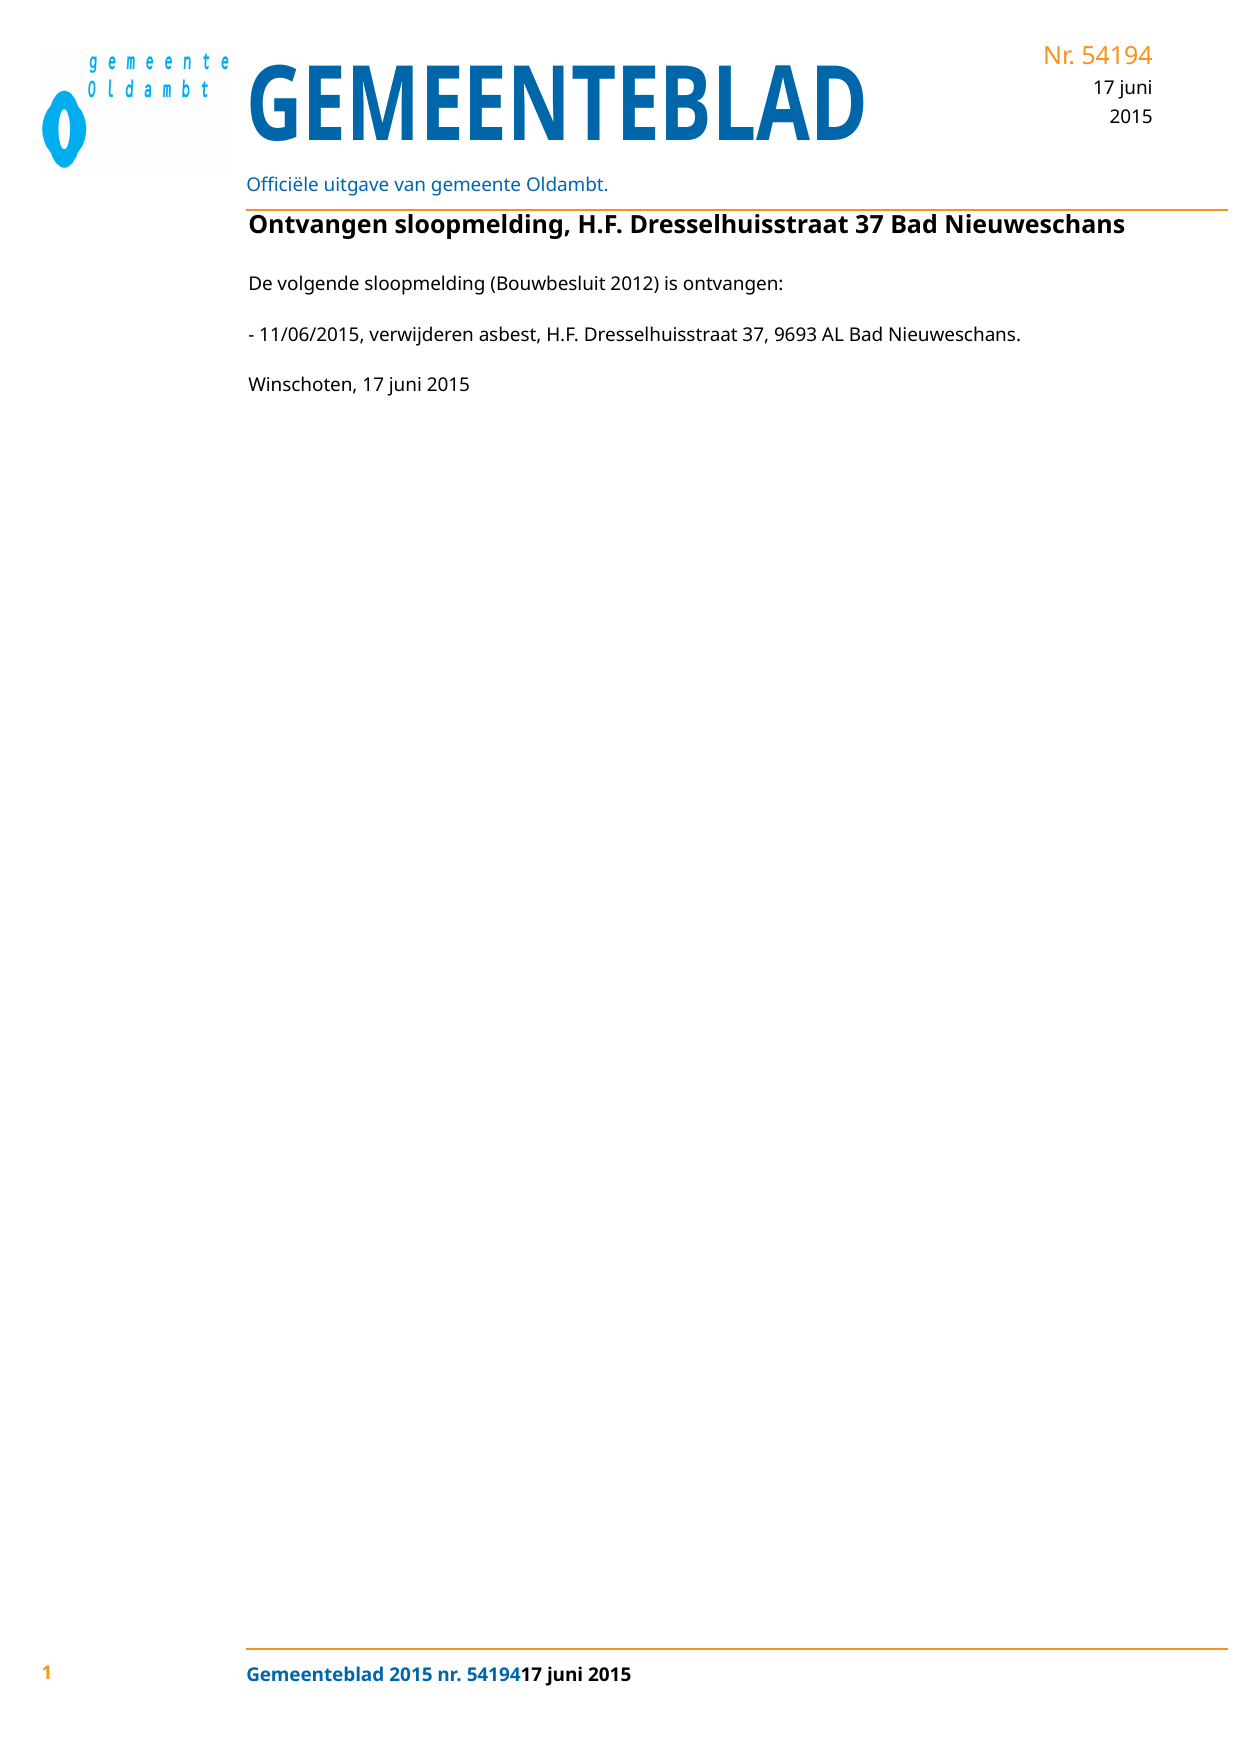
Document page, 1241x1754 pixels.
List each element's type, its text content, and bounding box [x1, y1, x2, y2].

text De volgende sloopmelding (Bouwbesluit 2012) is ontvangen: [248, 270, 1152, 296]
text - 11/06/2015, verwijderen asbest, H.F. Dresselhuisstraat 37, 9693 AL Bad Nieuweschans. [248, 321, 1152, 346]
picture [41, 47, 231, 172]
text Ontvangen sloopmelding, H.F. Dresselhuisstraat 37 Bad Nieuweschans [248, 211, 1152, 241]
text Winschoten, 17 juni 2015 [248, 371, 1152, 397]
